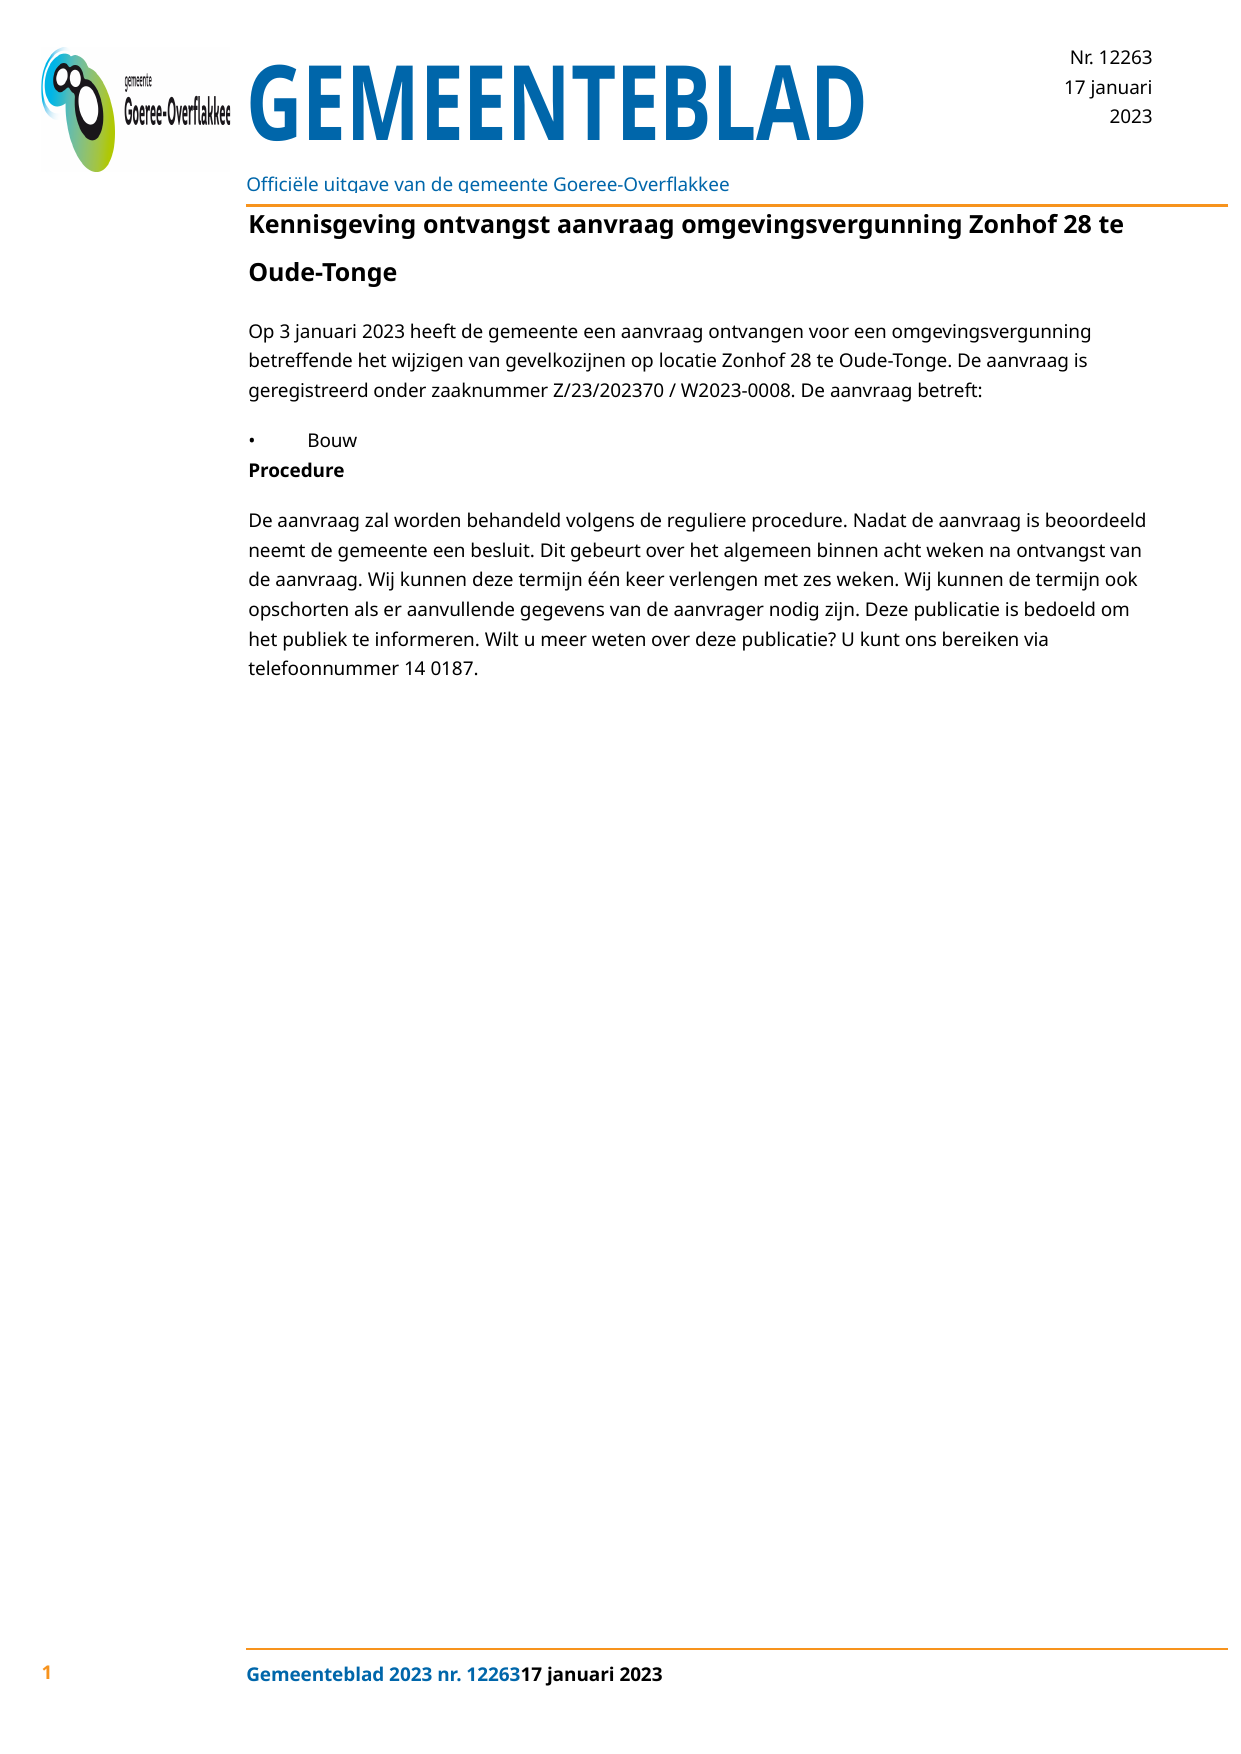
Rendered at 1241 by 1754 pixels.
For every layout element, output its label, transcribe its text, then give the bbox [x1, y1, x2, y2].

text De aanvraag zal worden behandeld volgens de reguliere procedure. Nadat de aanvraag is beoordeeld neemt de gemeente een besluit. Dit gebeurt over het algemeen binnen acht weken na ontvangst van de aanvraag. Wij kunnen deze termijn één keer verlengen met zes weken. Wij kunnen de termijn ook opschorten als er aanvullende gegevens van de aanvrager nodig zijn. Deze publicatie is bedoeld om het publiek te informeren. Wilt u meer weten over deze publicatie? U kunt ons bereiken via telefoonnummer 14 0187. [248, 507, 1152, 681]
text Kennisgeving ontvangst aanvraag omgevingsvergunning Zonhof 28 te Oude-Tonge [248, 207, 1152, 288]
text Op 3 januari 2023 heeft de gemeente een aanvraag ontvangen voor een omgevingsvergunning betreffende het wijzigen van gevelkozijnen op locatie Zonhof 28 te Oude-Tonge. De aanvraag is geregistreerd onder zaaknummer Z/23/202370 / W2023-0008. De aanvraag betreft: [248, 318, 1152, 403]
picture [41, 47, 231, 172]
text Procedure [248, 457, 1152, 483]
list Bouw [248, 427, 1152, 453]
